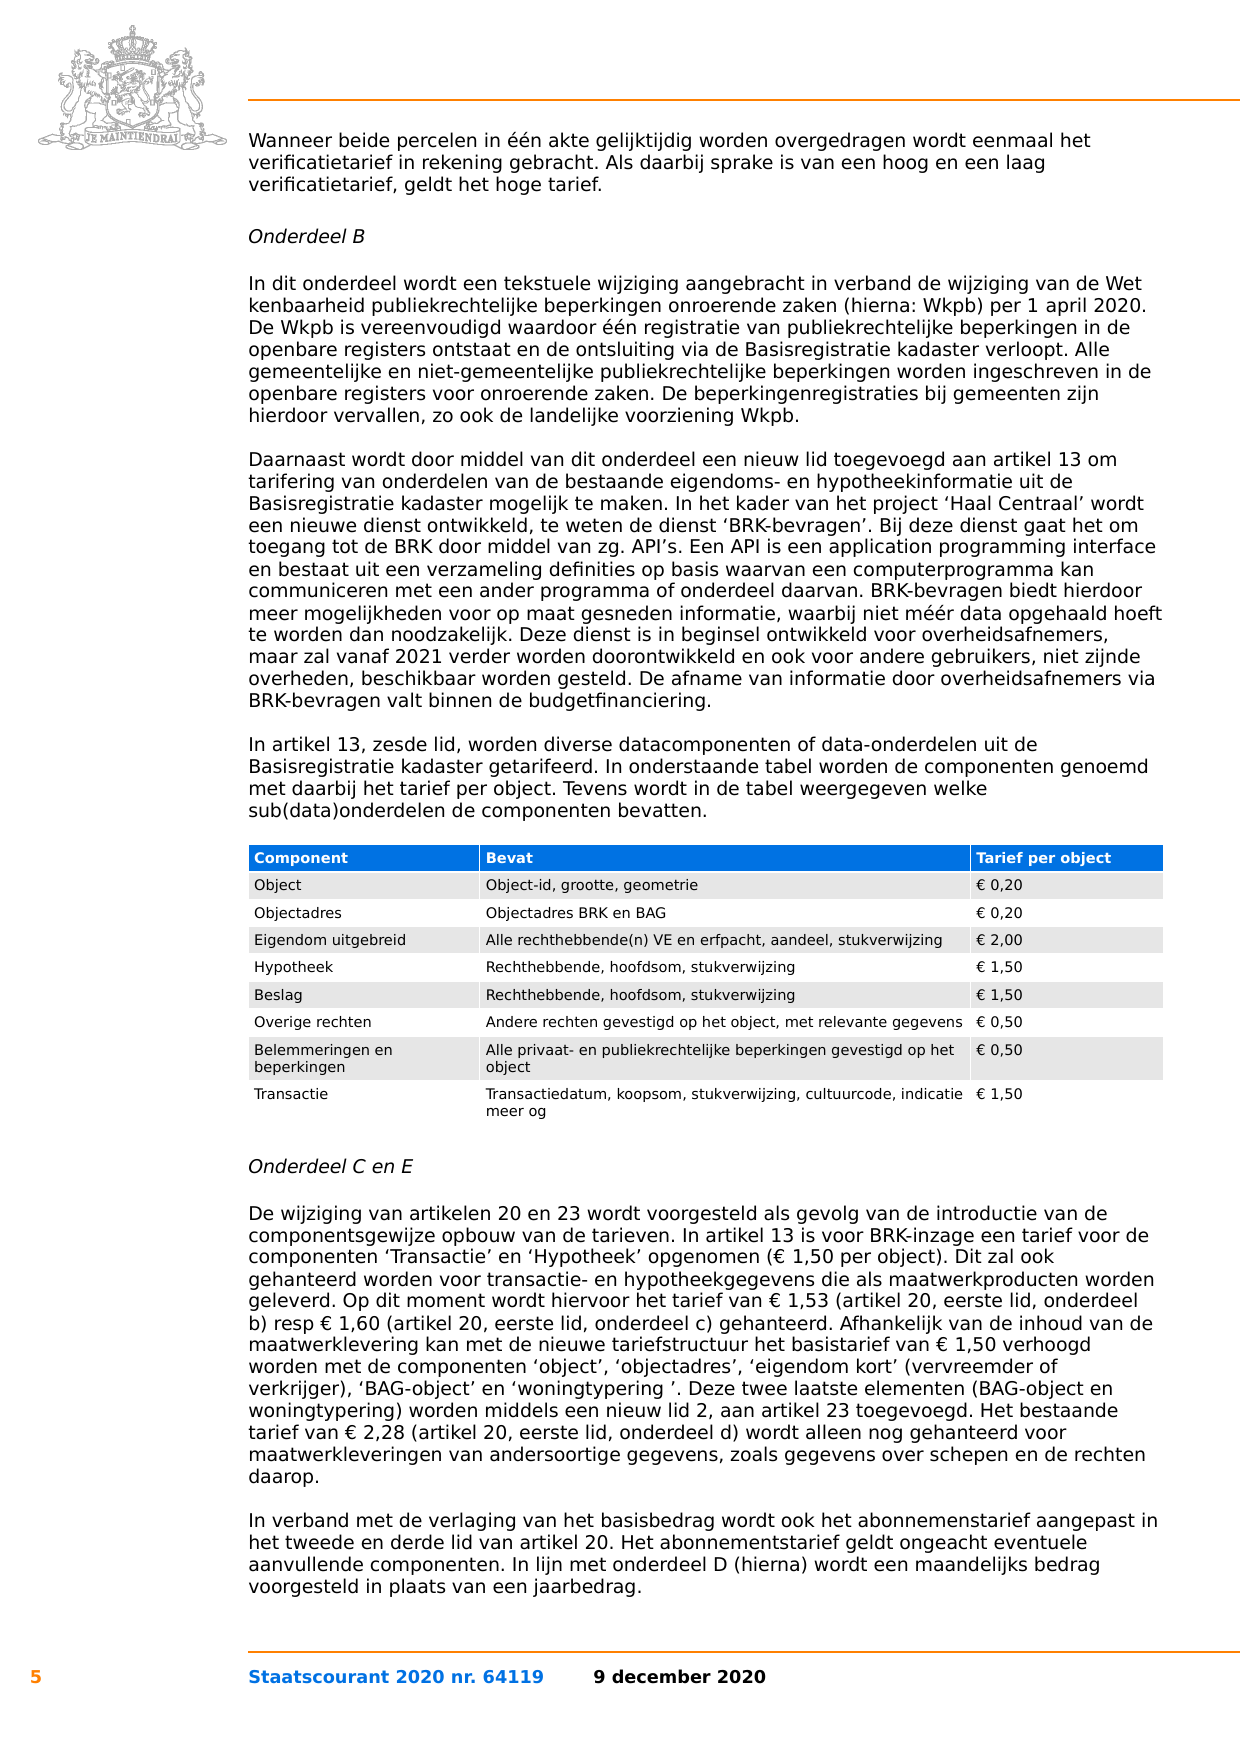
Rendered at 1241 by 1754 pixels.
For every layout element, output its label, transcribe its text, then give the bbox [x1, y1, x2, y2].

picture [38, 25, 227, 150]
table_cell Hypotheek [249, 955, 479, 981]
table_cell Eigendom uitgebreid [249, 927, 479, 953]
table_header Component [249, 845, 479, 871]
table_header Tarief per object [971, 845, 1163, 871]
table_cell € 0,50 [971, 1009, 1163, 1036]
table_cell Objectadres [249, 900, 479, 926]
subtitle Onderdeel B [248, 226, 1163, 248]
table_cell Transactie [249, 1081, 479, 1124]
table_cell Belemmeringen en beperkingen [249, 1037, 479, 1080]
table_cell Object-id, grootte, geometrie [480, 873, 970, 899]
table_cell Object [249, 873, 479, 899]
table_cell € 1,50 [971, 955, 1163, 981]
table_cell Rechthebbende, hoofdsom, stukverwijzing [480, 955, 970, 981]
table_cell Objectadres BRK en BAG [480, 900, 970, 926]
subtitle Onderdeel C en E [248, 1156, 1163, 1177]
text In dit onderdeel wordt een tekstuele wijziging aangebracht in verband de wijziging van de Wet kenbaarheid publiekrechtelijke beperkingen onroerende zaken (hierna: Wkpb) per 1 april 2020. De Wkpb is vereenvoudigd waardoor één registratie van publiekrechtelijke beperkingen in de openbare registers ontstaat en de ontsluiting via de Basisregistratie kadaster verloopt. Alle gemeentelijke en niet-gemeentelijke publiekrechtelijke beperkingen worden ingeschreven in de openbare registers voor onroerende zaken. De beperkingenregistraties bij gemeenten zijn hierdoor vervallen, zo ook de landelijke voorziening Wkpb. [248, 273, 1163, 427]
table_header Bevat [480, 845, 970, 871]
table_cell € 1,50 [971, 982, 1163, 1008]
table_cell € 0,20 [971, 900, 1163, 926]
table_cell Andere rechten gevestigd op het object, met relevante gegevens [480, 1009, 970, 1036]
table_cell € 1,50 [971, 1081, 1163, 1124]
table_cell Beslag [249, 982, 479, 1008]
text In verband met de verlaging van het basisbedrag wordt ook het abonnemenstarief aangepast in het tweede en derde lid van artikel 20. Het abonnementstarief geldt ongeacht eventuele aanvullende componenten. In lijn met onderdeel D (hierna) wordt een maandelijks bedrag voorgesteld in plaats van een jaarbedrag. [248, 1510, 1163, 1598]
table_cell € 0,50 [971, 1037, 1163, 1080]
text Wanneer beide percelen in één akte gelijktijdig worden overgedragen wordt eenmaal het verificatietarief in rekening gebracht. Als daarbij sprake is van een hoog en een laag verificatietarief, geldt het hoge tarief. [248, 130, 1163, 196]
table_cell Overige rechten [249, 1009, 479, 1036]
table_cell Alle privaat- en publiekrechtelijke beperkingen gevestigd op het object [480, 1037, 970, 1080]
text De wijziging van artikelen 20 en 23 wordt voorgesteld als gevolg van de introductie van de componentsgewijze opbouw van de tarieven. In artikel 13 is voor BRK-inzage een tarief voor de componenten ‘Transactie’ en ‘Hypotheek’ opgenomen (€ 1,50 per object). Dit zal ook gehanteerd worden voor transactie- en hypotheekgegevens die als maatwerkproducten worden geleverd. Op dit moment wordt hiervoor het tarief van € 1,53 (artikel 20, eerste lid, onderdeel b) resp € 1,60 (artikel 20, eerste lid, onderdeel c) gehanteerd. Afhankelijk van de inhoud van de maatwerklevering kan met de nieuwe tariefstructuur het basistarief van € 1,50 verhoogd worden met de componenten ‘object’, ‘objectadres’, ‘eigendom kort’ (vervreemder of verkrijger), ‘BAG-object’ en ‘woningtypering ’. Deze twee laatste elementen (BAG-object en woningtypering) worden middels een nieuw lid 2, aan artikel 23 toegevoegd. Het bestaande tarief van € 2,28 (artikel 20, eerste lid, onderdeel d) wordt alleen nog gehanteerd voor maatwerkleveringen van andersoortige gegevens, zoals gegevens over schepen en de rechten daarop. [248, 1202, 1163, 1488]
text Daarnaast wordt door middel van dit onderdeel een nieuw lid toegevoegd aan artikel 13 om tarifering van onderdelen van de bestaande eigendoms- en hypotheekinformatie uit de Basisregistratie kadaster mogelijk te maken. In het kader van het project ‘Haal Centraal’ wordt een nieuwe dienst ontwikkeld, te weten de dienst ‘BRK-bevragen’. Bij deze dienst gaat het om toegang tot de BRK door middel van zg. API’s. Een API is een application programming interface en bestaat uit een verzameling definities op basis waarvan een computerprogramma kan communiceren met een ander programma of onderdeel daarvan. BRK-bevragen biedt hierdoor meer mogelijkheden voor op maat gesneden informatie, waarbij niet méér data opgehaald hoeft te worden dan noodzakelijk. Deze dienst is in beginsel ontwikkeld voor overheidsafnemers, maar zal vanaf 2021 verder worden doorontwikkeld en ook voor andere gebruikers, niet zijnde overheden, beschikbaar worden gesteld. De afname van informatie door overheidsafnemers via BRK-bevragen valt binnen de budgetfinanciering. [248, 448, 1163, 712]
table_cell € 0,20 [971, 873, 1163, 899]
text In artikel 13, zesde lid, worden diverse datacomponenten of data-onderdelen uit de Basisregistratie kadaster getarifeerd. In onderstaande tabel worden de componenten genoemd met daarbij het tarief per object. Tevens wordt in de tabel weergegeven welke sub(data)onderdelen de componenten bevatten. [248, 734, 1163, 822]
table_cell Alle rechthebbende(n) VE en erfpacht, aandeel, stukverwijzing [480, 927, 970, 953]
table_cell € 2,00 [971, 927, 1163, 953]
table_cell Rechthebbende, hoofdsom, stukverwijzing [480, 982, 970, 1008]
table_cell Transactiedatum, koopsom, stukverwijzing, cultuurcode, indicatie meer og [480, 1081, 970, 1124]
